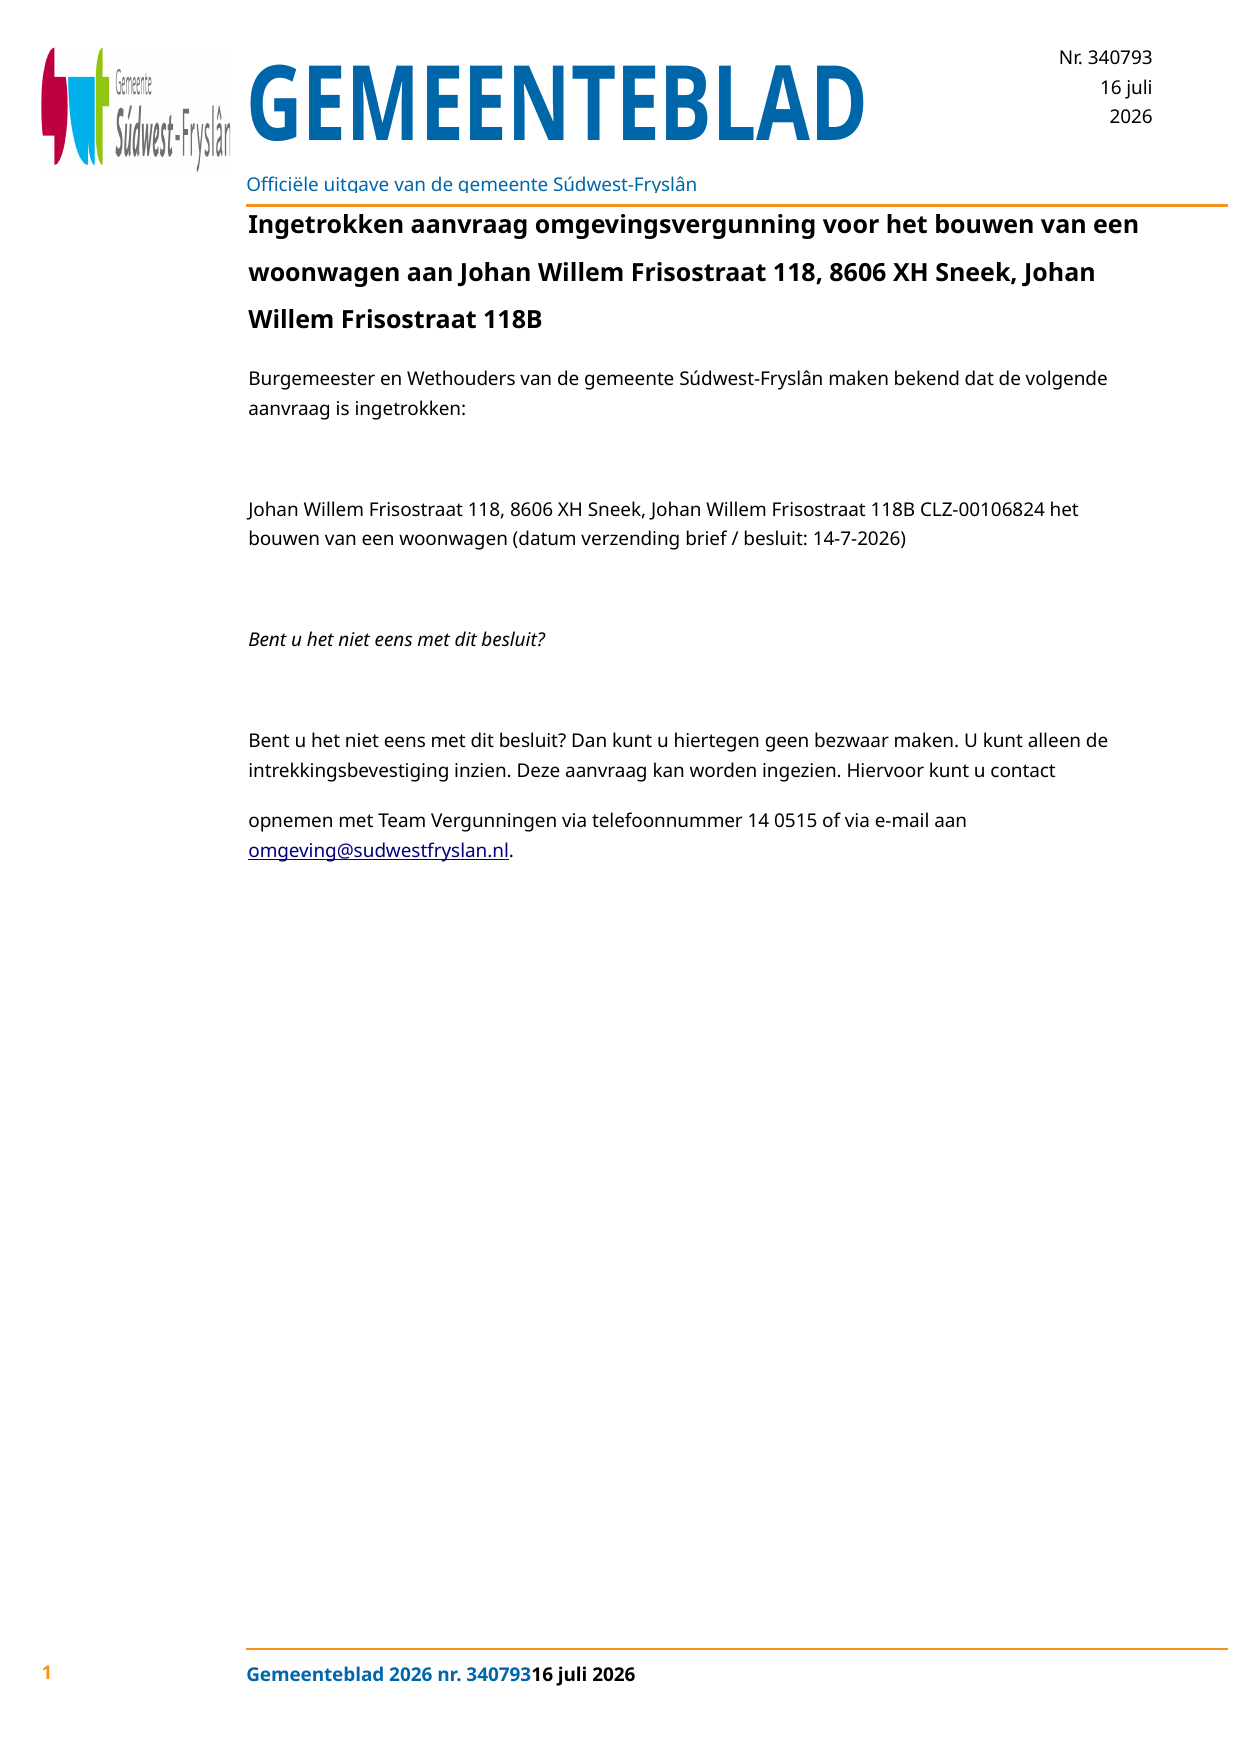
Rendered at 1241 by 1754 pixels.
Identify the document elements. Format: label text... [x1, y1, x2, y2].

text Ingetrokken aanvraag omgevingsvergunning voor het bouwen van een woonwagen aan Johan Willem Frisostraat 118, 8606 XH Sneek, Johan Willem Frisostraat 118B [248, 207, 1152, 336]
text Bent u het niet eens met dit besluit? [248, 626, 1152, 652]
text Johan Willem Frisostraat 118, 8606 XH Sneek, Johan Willem Frisostraat 118B CLZ-00106824 het bouwen van een woonwagen (datum verzending brief / besluit: 14-7-2026) [248, 496, 1152, 551]
text Burgemeester en Wethouders van de gemeente Súdwest-Fryslân maken bekend dat de volgende aanvraag is ingetrokken: [248, 366, 1152, 421]
text opnemen met Team Vergunningen via telefoonnummer 14 0515 of via e-mail aan omgeving@sudwestfryslan.nl. [248, 807, 1152, 862]
text Bent u het niet eens met dit besluit? Dan kunt u hiertegen geen bezwaar maken. U kunt alleen de intrekkingsbevestiging inzien. Deze aanvraag kan worden ingezien. Hiervoor kunt u contact [248, 727, 1152, 782]
picture [41, 47, 231, 172]
